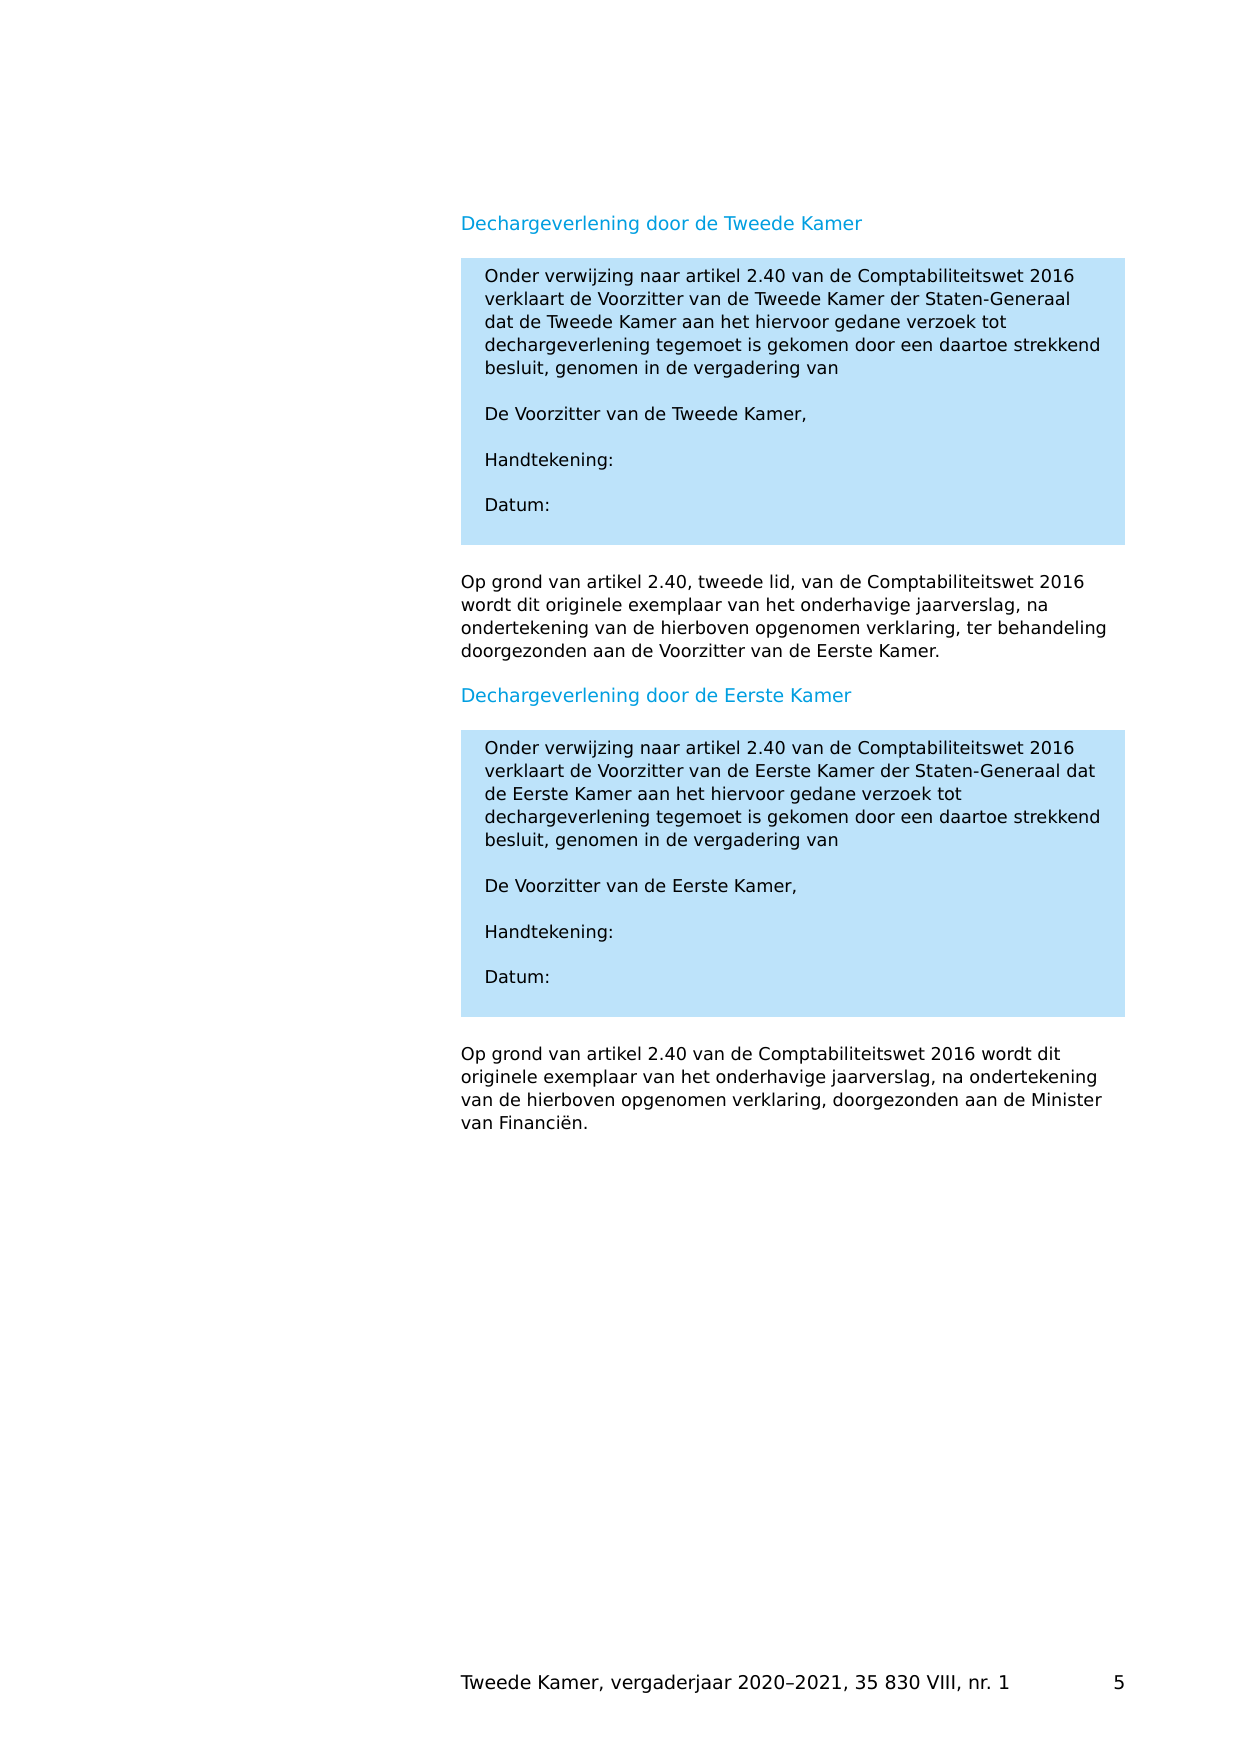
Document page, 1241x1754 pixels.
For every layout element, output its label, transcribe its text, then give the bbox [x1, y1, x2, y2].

text Op grond van artikel 2.40 van de Comptabiliteitswet 2016 wordt dit originele exemplaar van het onderhavige jaarverslag, na ondertekening van de hierboven opgenomen verklaring, doorgezonden aan de Minister van Financiën. [461, 1042, 1125, 1134]
table_header Onder verwijzing naar artikel 2.40 van de Comptabiliteitswet 2016 verklaart de Voorzitter van de Tweede Kamer der Staten-Generaal dat de Tweede Kamer aan het hiervoor gedane verzoek tot dechargeverlening tegemoet is gekomen door een daartoe strekkend besluit, genomen in de vergadering van De Voorzitter van de Tweede Kamer, Handtekening: Datum: [461, 258, 1125, 545]
title Dechargeverlening door de Eerste Kamer [461, 685, 1125, 707]
title Dechargeverlening door de Tweede Kamer [461, 213, 1125, 235]
table_header Onder verwijzing naar artikel 2.40 van de Comptabiliteitswet 2016 verklaart de Voorzitter van de Eerste Kamer der Staten-Generaal dat de Eerste Kamer aan het hiervoor gedane verzoek tot dechargeverlening tegemoet is gekomen door een daartoe strekkend besluit, genomen in de vergadering van De Voorzitter van de Eerste Kamer, Handtekening: Datum: [461, 730, 1125, 1017]
text Op grond van artikel 2.40, tweede lid, van de Comptabiliteitswet 2016 wordt dit originele exemplaar van het onderhavige jaarverslag, na ondertekening van de hierboven opgenomen verklaring, ter behandeling doorgezonden aan de Voorzitter van de Eerste Kamer. [461, 570, 1125, 662]
